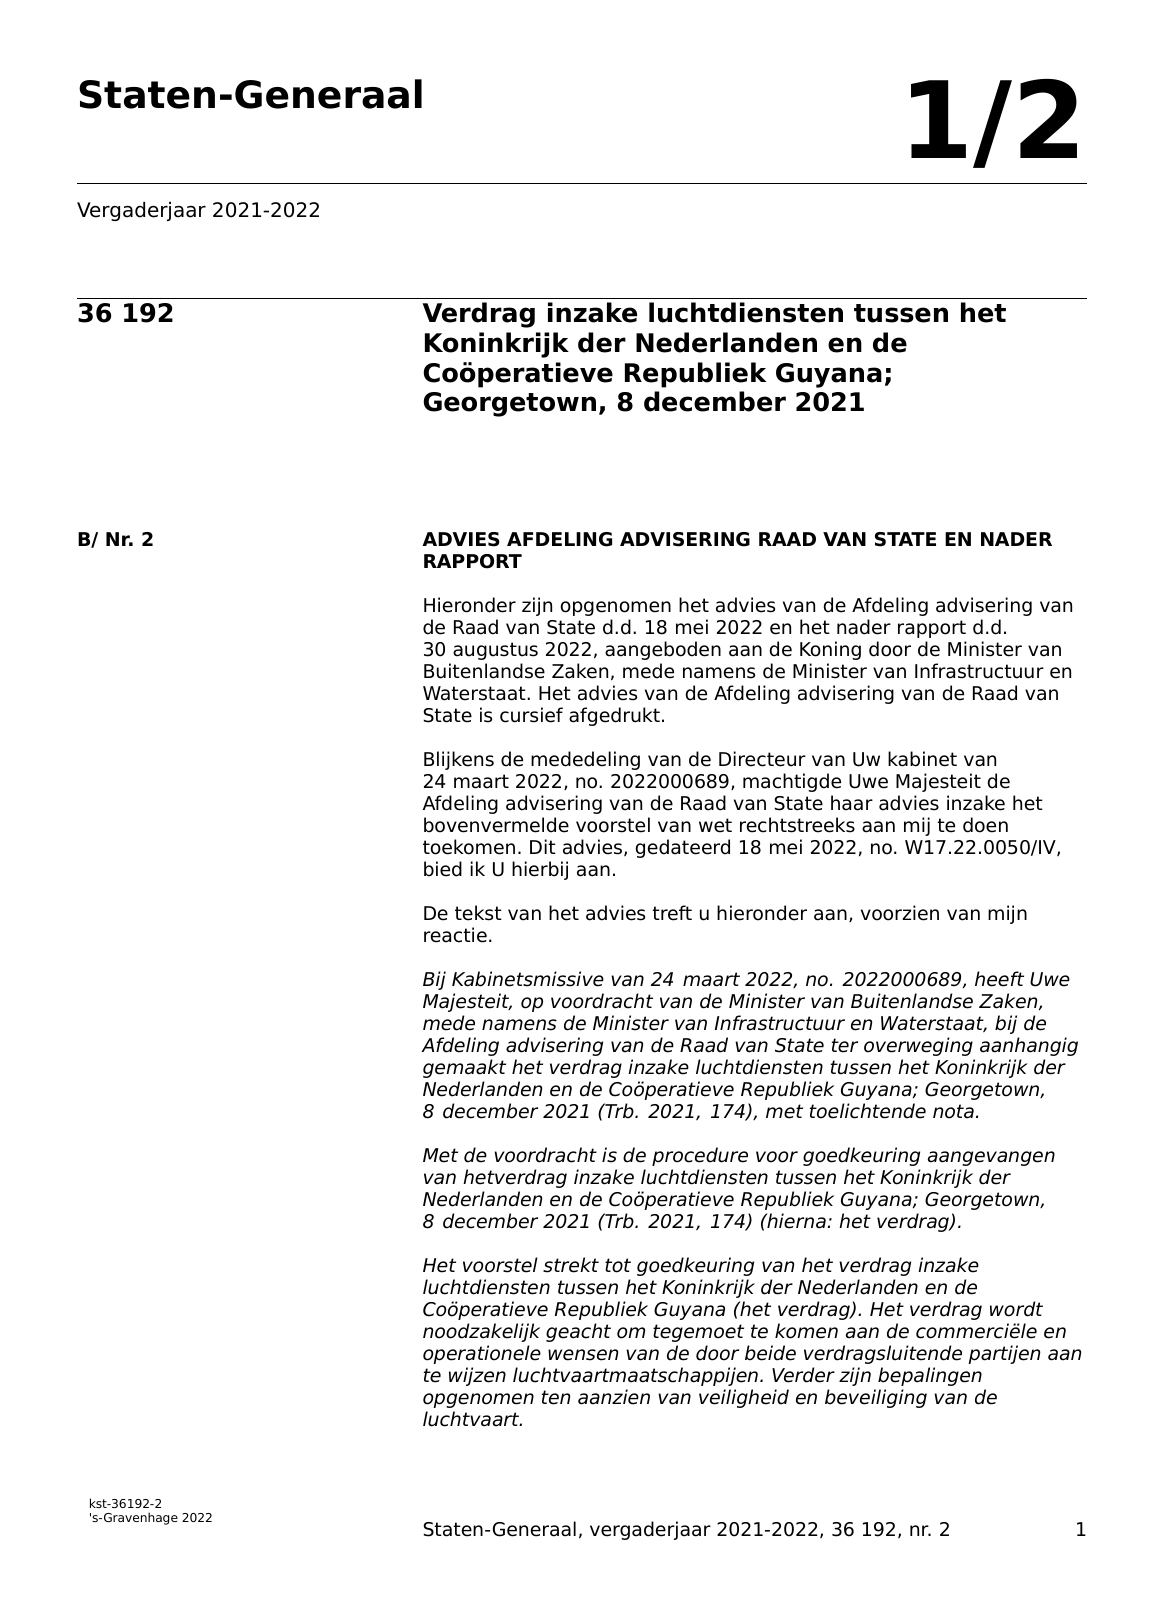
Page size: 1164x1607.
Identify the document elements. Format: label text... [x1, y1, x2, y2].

text De tekst van het advies treft u hieronder aan, voorzien van mijn reactie. [422, 903, 1087, 947]
subtitle 36 192 Verdrag inzake luchtdiensten tussen het Koninkrijk der Nederlanden en de Coöperatieve Republiek Guyana; Georgetown, 8 december 2021 [77, 299, 1087, 418]
text Bij Kabinetsmissive van 24 maart 2022, no. 2022000689, heeft Uwe Majesteit, op voordracht van de Minister van Buitenlandse Zaken, mede namens de Minister van Infrastructuur en Waterstaat, bij de Afdeling advisering van de Raad van State ter overweging aanhangig gemaakt het verdrag inzake luchtdiensten tussen het Koninkrijk der Nederlanden en de Coöperatieve Republiek Guyana; Georgetown, 8 december 2021 (Trb. 2021, 174), met toelichtende nota. [422, 969, 1087, 1123]
table_cell Vergaderjaar 2021-2022 [77, 184, 1087, 298]
table_header Staten-Generaal [77, 59, 886, 183]
text 's-Gravenhage 2022 [88, 1511, 323, 1525]
table_header 1/2 [886, 59, 1087, 183]
text Hieronder zijn opgenomen het advies van de Afdeling advisering van de Raad van State d.d. 18 mei 2022 en het nader rapport d.d. 30 augustus 2022, aangeboden aan de Koning door de Minister van Buitenlandse Zaken, mede namens de Minister van Infrastructuur en Waterstaat. Het advies van de Afdeling advisering van de Raad van State is cursief afgedrukt. [422, 595, 1087, 727]
text Blijkens de mededeling van de Directeur van Uw kabinet van 24 maart 2022, no. 2022000689, machtigde Uwe Majesteit de Afdeling advisering van de Raad van State haar advies inzake het bovenvermelde voorstel van wet rechtstreeks aan mij te doen toekomen. Dit advies, gedateerd 18 mei 2022, no. W17.22.0050/IV, bied ik U hierbij aan. [422, 749, 1087, 881]
text Met de voordracht is de procedure voor goedkeuring aangevangen van hetverdrag inzake luchtdiensten tussen het Koninkrijk der Nederlanden en de Coöperatieve Republiek Guyana; Georgetown, 8 december 2021 (Trb. 2021, 174) (hierna: het verdrag). [422, 1145, 1087, 1233]
subtitle B/ Nr. 2 ADVIES AFDELING ADVISERING RAAD VAN STATE EN NADER RAPPORT [77, 529, 1087, 573]
text Het voorstel strekt tot goedkeuring van het verdrag inzake luchtdiensten tussen het Koninkrijk der Nederlanden en de Coöperatieve Republiek Guyana (het verdrag). Het verdrag wordt noodzakelijk geacht om tegemoet te komen aan de commerciële en operationele wensen van de door beide verdragsluitende partijen aan te wijzen luchtvaartmaatschappijen. Verder zijn bepalingen opgenomen ten aanzien van veiligheid en beveiliging van de luchtvaart. [422, 1255, 1087, 1431]
text kst-36192-2 [88, 1497, 323, 1511]
